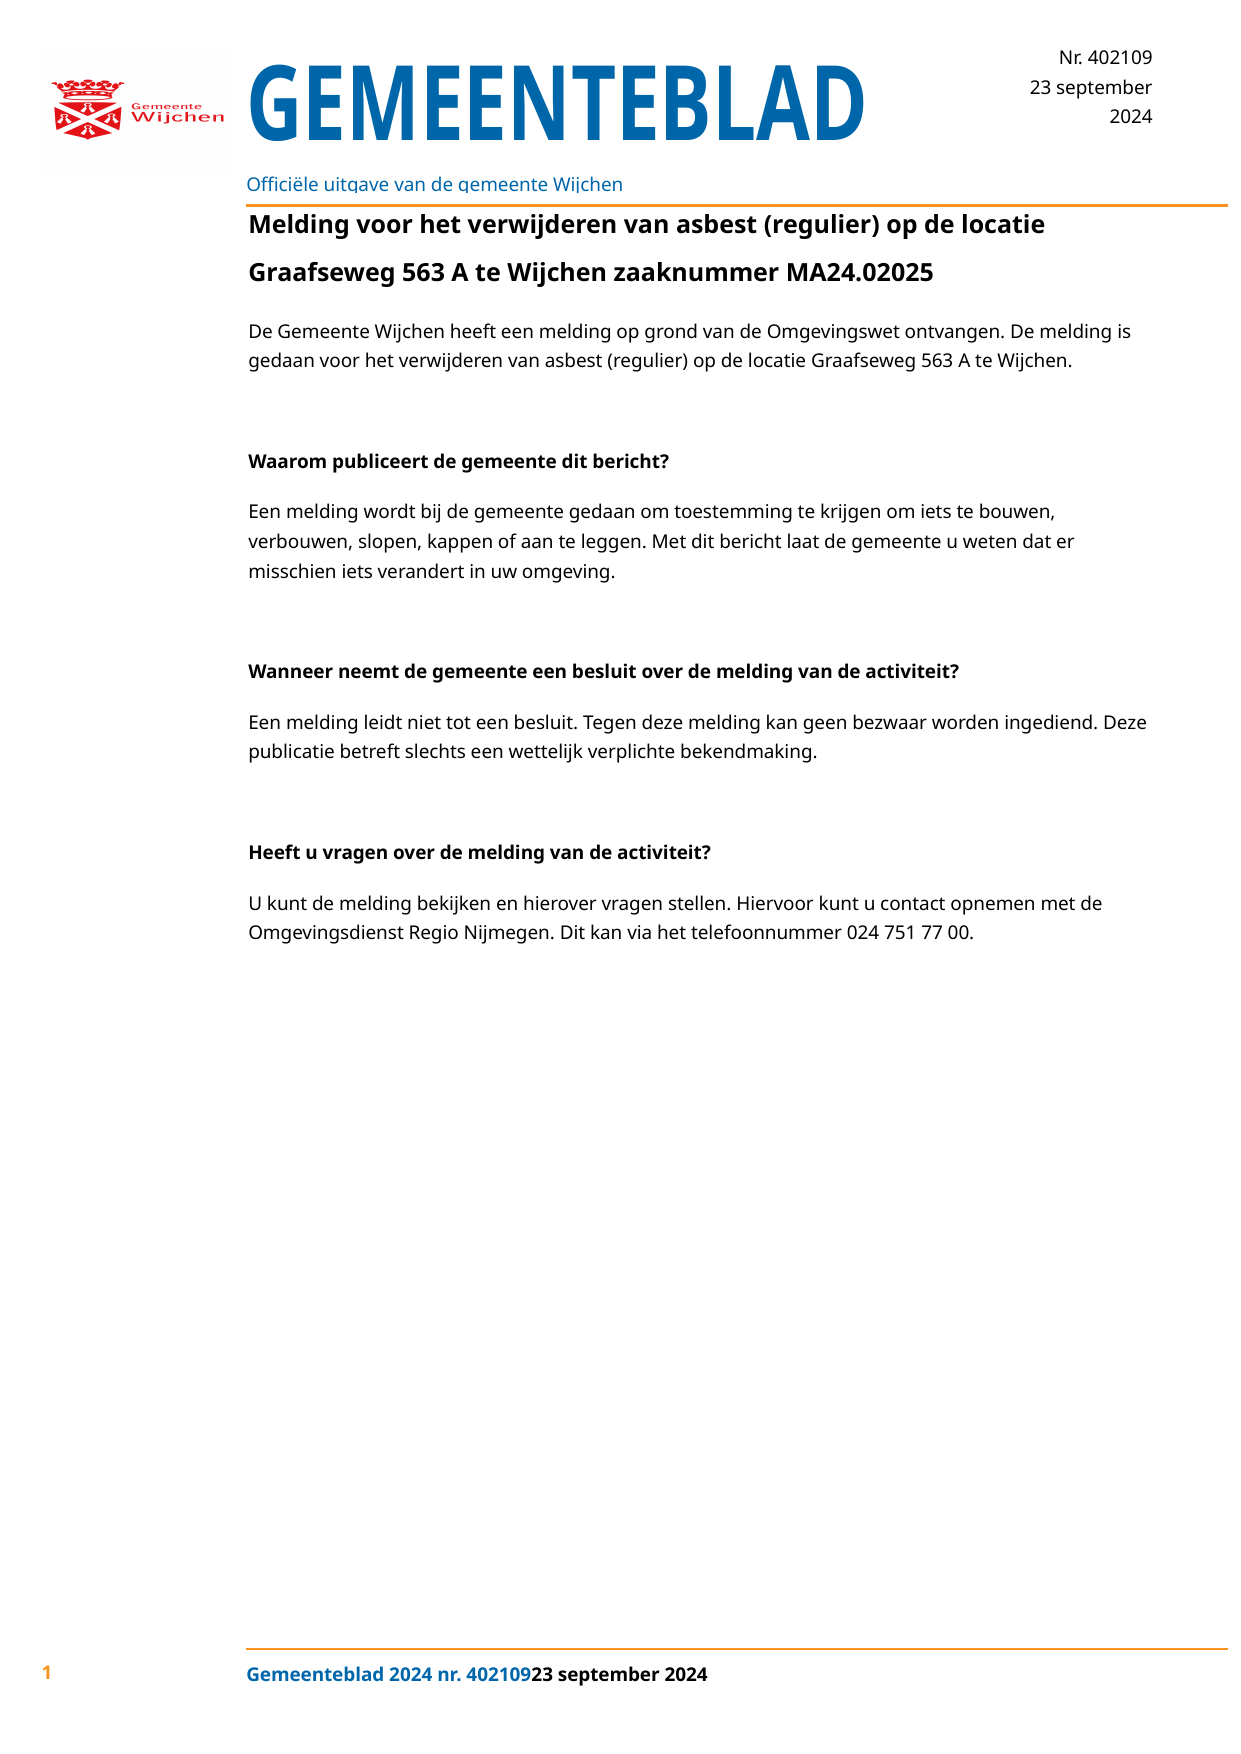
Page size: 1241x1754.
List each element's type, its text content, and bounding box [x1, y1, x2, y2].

text Heeft u vragen over de melding van de activiteit? [248, 839, 1152, 865]
text U kunt de melding bekijken en hierover vragen stellen. Hiervoor kunt u contact opnemen met de Omgevingsdienst Regio Nijmegen. Dit kan via het telefoonnummer 024 751 77 00. [248, 890, 1152, 945]
text Wanneer neemt de gemeente een besluit over de melding van de activiteit? [248, 659, 1152, 684]
text Een melding leidt niet tot een besluit. Tegen deze melding kan geen bezwaar worden ingediend. Deze publicatie betreft slechts een wettelijk verplichte bekendmaking. [248, 709, 1152, 764]
text De Gemeente Wijchen heeft een melding op grond van de Omgevingswet ontvangen. De melding is gedaan voor het verwijderen van asbest (regulier) op de locatie Graafseweg 563 A te Wijchen. [248, 318, 1152, 373]
text Melding voor het verwijderen van asbest (regulier) op de locatie Graafseweg 563 A te Wijchen zaaknummer MA24.02025 [248, 207, 1152, 288]
text Een melding wordt bij de gemeente gedaan om toestemming te krijgen om iets te bouwen, verbouwen, slopen, kappen of aan te leggen. Met dit bericht laat de gemeente u weten dat er misschien iets verandert in uw omgeving. [248, 499, 1152, 584]
picture [41, 47, 231, 172]
text Waarom publiceert de gemeente dit bericht? [248, 448, 1152, 474]
